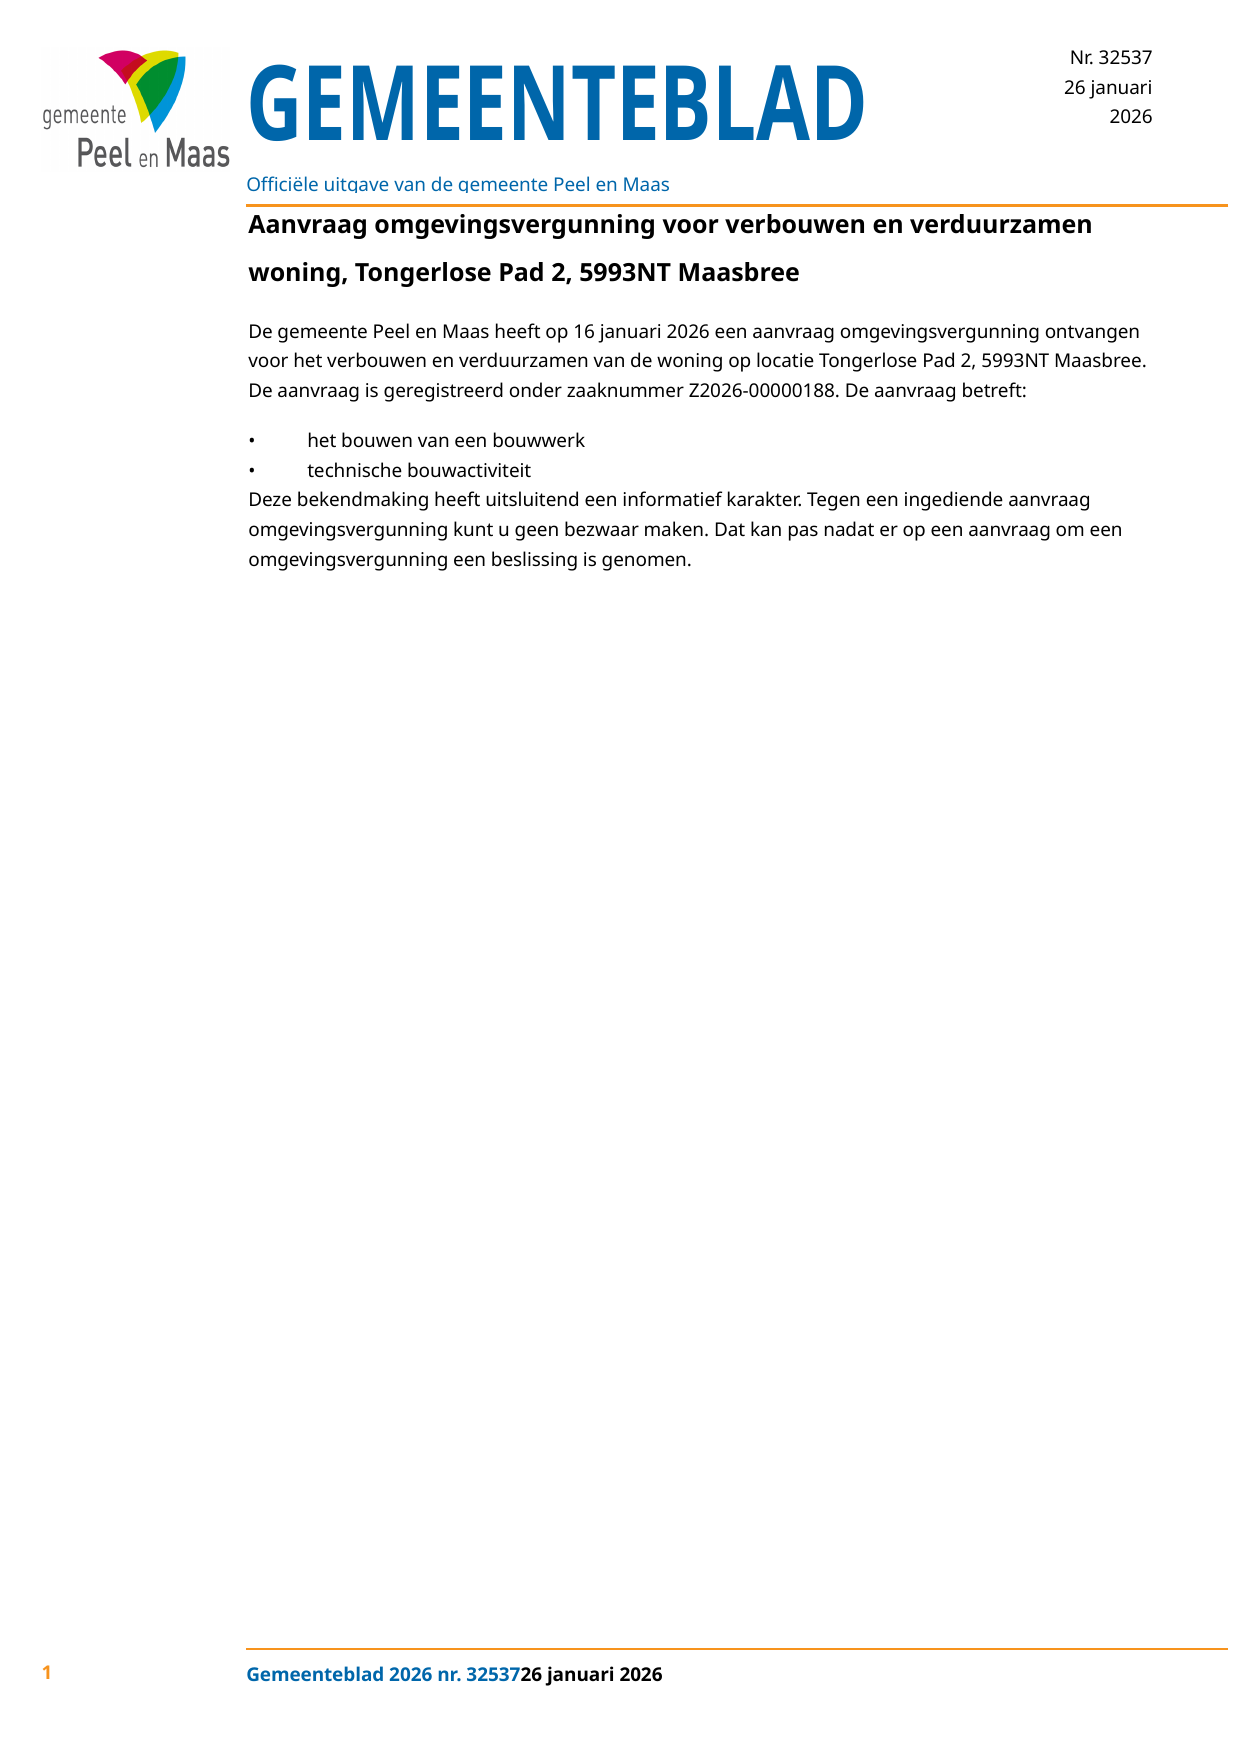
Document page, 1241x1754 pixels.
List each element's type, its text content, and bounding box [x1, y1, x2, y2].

picture [41, 47, 231, 172]
text De gemeente Peel en Maas heeft op 16 januari 2026 een aanvraag omgevingsvergunning ontvangen voor het verbouwen en verduurzamen van de woning op locatie Tongerlose Pad 2, 5993NT Maasbree. De aanvraag is geregistreerd onder zaaknummer Z2026-00000188. De aanvraag betreft: [248, 318, 1152, 403]
list technische bouwactiviteit [248, 457, 1152, 483]
text Aanvraag omgevingsvergunning voor verbouwen en verduurzamen woning, Tongerlose Pad 2, 5993NT Maasbree [248, 207, 1152, 288]
text Deze bekendmaking heeft uitsluitend een informatief karakter. Tegen een ingediende aanvraag omgevingsvergunning kunt u geen bezwaar maken. Dat kan pas nadat er op een aanvraag om een omgevingsvergunning een beslissing is genomen. [248, 487, 1152, 572]
list het bouwen van een bouwwerk [248, 427, 1152, 453]
